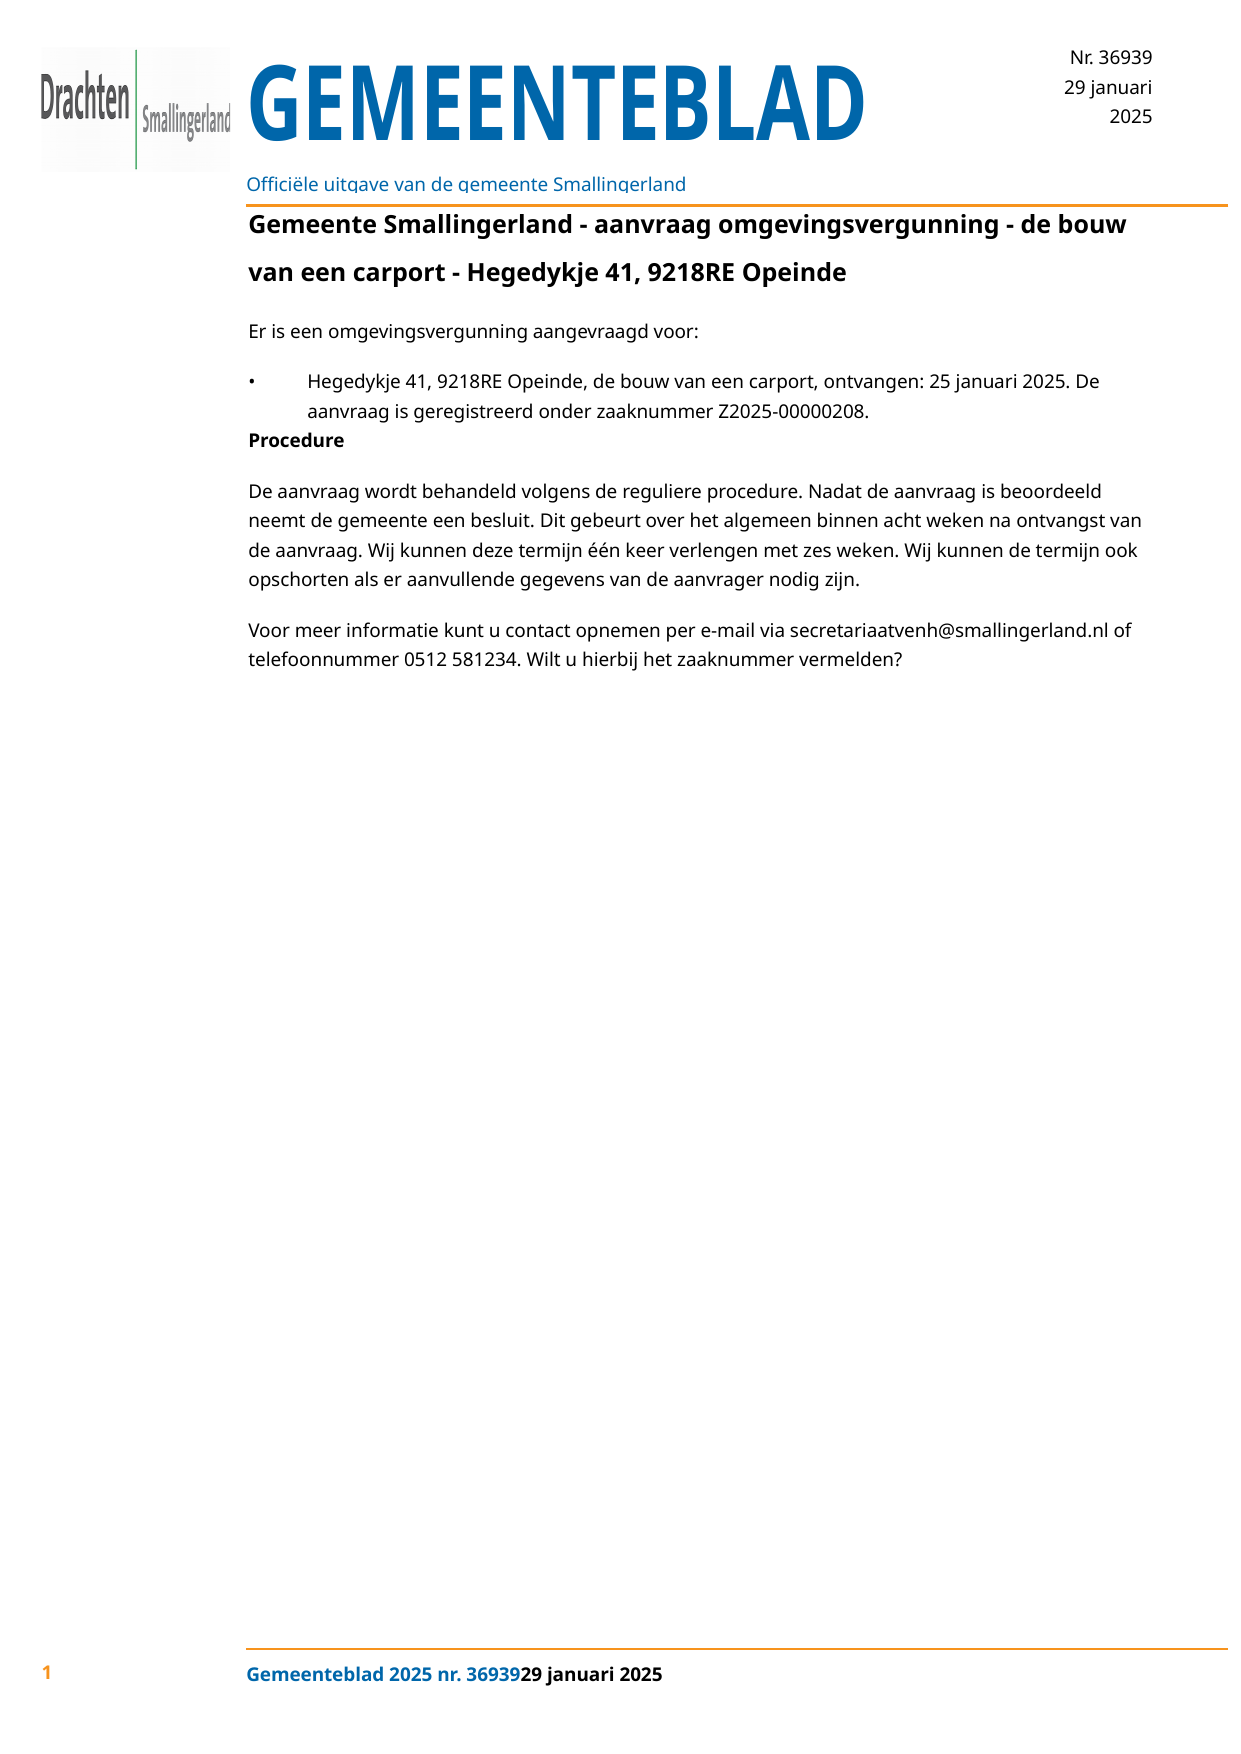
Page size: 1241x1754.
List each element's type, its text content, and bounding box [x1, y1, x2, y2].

text De aanvraag wordt behandeld volgens de reguliere procedure. Nadat de aanvraag is beoordeeld neemt de gemeente een besluit. Dit gebeurt over het algemeen binnen acht weken na ontvangst van de aanvraag. Wij kunnen deze termijn één keer verlengen met zes weken. Wij kunnen de termijn ook opschorten als er aanvullende gegevens van de aanvrager nodig zijn. [248, 478, 1152, 592]
picture [41, 47, 231, 172]
text Voor meer informatie kunt u contact opnemen per e-mail via secretariaatvenh@smallingerland.nl of telefoonnummer 0512 581234. Wilt u hierbij het zaaknummer vermelden? [248, 617, 1152, 672]
list Hegedykje 41, 9218RE Opeinde, de bouw van een carport, ontvangen: 25 januari 2025. De aanvraag is geregistreerd onder zaaknummer Z2025-00000208. [248, 368, 1152, 424]
text Procedure [248, 427, 1152, 453]
text Gemeente Smallingerland - aanvraag omgevingsvergunning - de bouw van een carport - Hegedykje 41, 9218RE Opeinde [248, 207, 1152, 288]
text Er is een omgevingsvergunning aangevraagd voor: [248, 318, 1152, 344]
